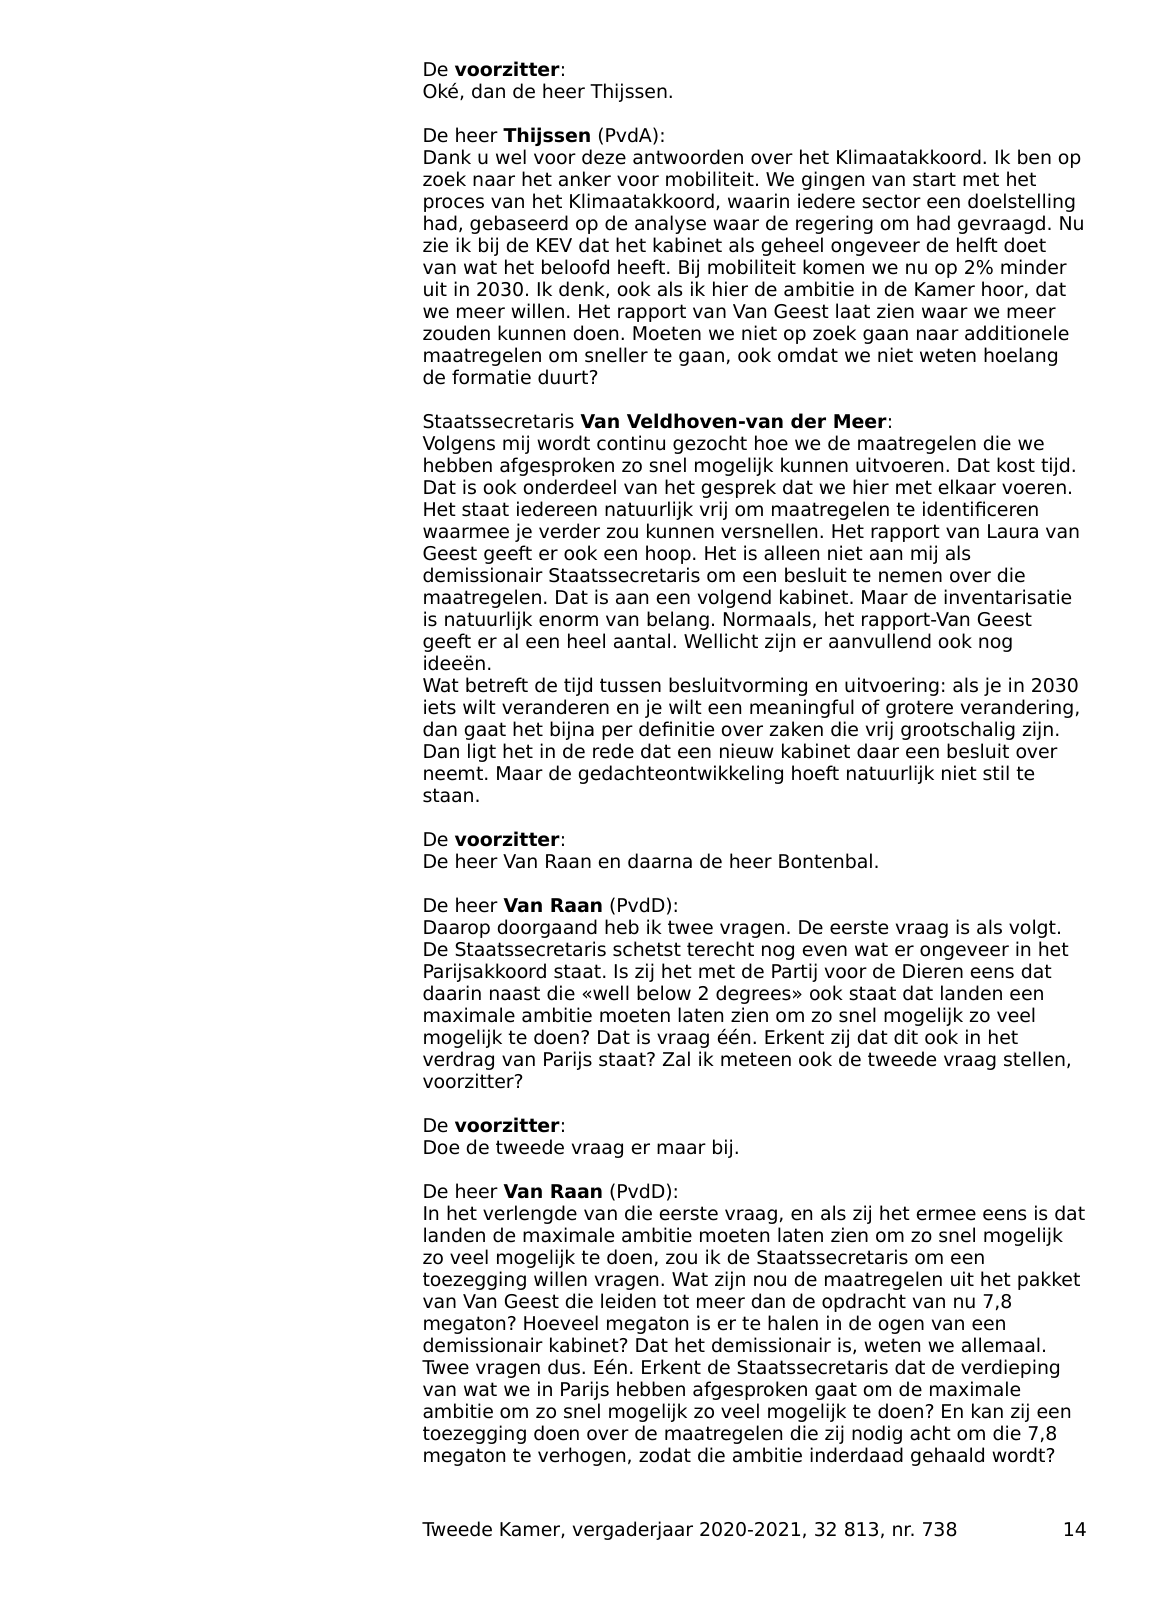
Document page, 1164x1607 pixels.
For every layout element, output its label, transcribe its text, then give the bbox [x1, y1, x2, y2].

text Dank u wel voor deze antwoorden over het Klimaatakkoord. Ik ben op zoek naar het anker voor mobiliteit. We gingen van start met het proces van het Klimaatakkoord, waarin iedere sector een doelstelling had, gebaseerd op de analyse waar de regering om had gevraagd. Nu zie ik bij de KEV dat het kabinet als geheel ongeveer de helft doet van wat het beloofd heeft. Bij mobiliteit komen we nu op 2% minder uit in 2030. Ik denk, ook als ik hier de ambitie in de Kamer hoor, dat we meer willen. Het rapport van Van Geest laat zien waar we meer zouden kunnen doen. Moeten we niet op zoek gaan naar additionele maatregelen om sneller te gaan, ook omdat we niet weten hoelang de formatie duurt? [422, 147, 1087, 389]
text De heer Van Raan (PvdD): [422, 1181, 1087, 1203]
text De heer Thijssen (PvdA): [422, 125, 1087, 147]
text In het verlengde van die eerste vraag, en als zij het ermee eens is dat landen de maximale ambitie moeten laten zien om zo snel mogelijk zo veel mogelijk te doen, zou ik de Staatssecretaris om een toezegging willen vragen. Wat zijn nou de maatregelen uit het pakket van Van Geest die leiden tot meer dan de opdracht van nu 7,8 megaton? Hoeveel megaton is er te halen in de ogen van een demissionair kabinet? Dat het demissionair is, weten we allemaal. Twee vragen dus. Eén. Erkent de Staatssecretaris dat de verdieping van wat we in Parijs hebben afgesproken gaat om de maximale ambitie om zo snel mogelijk zo veel mogelijk te doen? En kan zij een toezegging doen over de maatregelen die zij nodig acht om die 7,8 megaton te verhogen, zodat die ambitie inderdaad gehaald wordt? [422, 1203, 1087, 1467]
text De voorzitter: [422, 1115, 1087, 1137]
text Wat betreft de tijd tussen besluitvorming en uitvoering: als je in 2030 iets wilt veranderen en je wilt een meaningful of grotere verandering, dan gaat het bijna per definitie over zaken die vrij grootschalig zijn. Dan ligt het in de rede dat een nieuw kabinet daar een besluit over neemt. Maar de gedachteontwikkeling hoeft natuurlijk niet stil te staan. [422, 675, 1087, 807]
text Staatssecretaris Van Veldhoven-van der Meer: [422, 411, 1087, 433]
text De voorzitter: [422, 829, 1087, 851]
text De heer Van Raan en daarna de heer Bontenbal. [422, 851, 1087, 873]
text Volgens mij wordt continu gezocht hoe we de maatregelen die we hebben afgesproken zo snel mogelijk kunnen uitvoeren. Dat kost tijd. Dat is ook onderdeel van het gesprek dat we hier met elkaar voeren. Het staat iedereen natuurlijk vrij om maatregelen te identificeren waarmee je verder zou kunnen versnellen. Het rapport van Laura van Geest geeft er ook een hoop. Het is alleen niet aan mij als demissionair Staatssecretaris om een besluit te nemen over die maatregelen. Dat is aan een volgend kabinet. Maar de inventarisatie is natuurlijk enorm van belang. Normaals, het rapport-Van Geest geeft er al een heel aantal. Wellicht zijn er aanvullend ook nog ideeën. [422, 433, 1087, 675]
text De heer Van Raan (PvdD): [422, 895, 1087, 917]
text De voorzitter: [422, 59, 1087, 81]
text Oké, dan de heer Thijssen. [422, 81, 1087, 103]
text Daarop doorgaand heb ik twee vragen. De eerste vraag is als volgt. De Staatssecretaris schetst terecht nog even wat er ongeveer in het Parijsakkoord staat. Is zij het met de Partij voor de Dieren eens dat daarin naast die «well below 2 degrees» ook staat dat landen een maximale ambitie moeten laten zien om zo snel mogelijk zo veel mogelijk te doen? Dat is vraag één. Erkent zij dat dit ook in het verdrag van Parijs staat? Zal ik meteen ook de tweede vraag stellen, voorzitter? [422, 917, 1087, 1093]
text Doe de tweede vraag er maar bij. [422, 1137, 1087, 1159]
